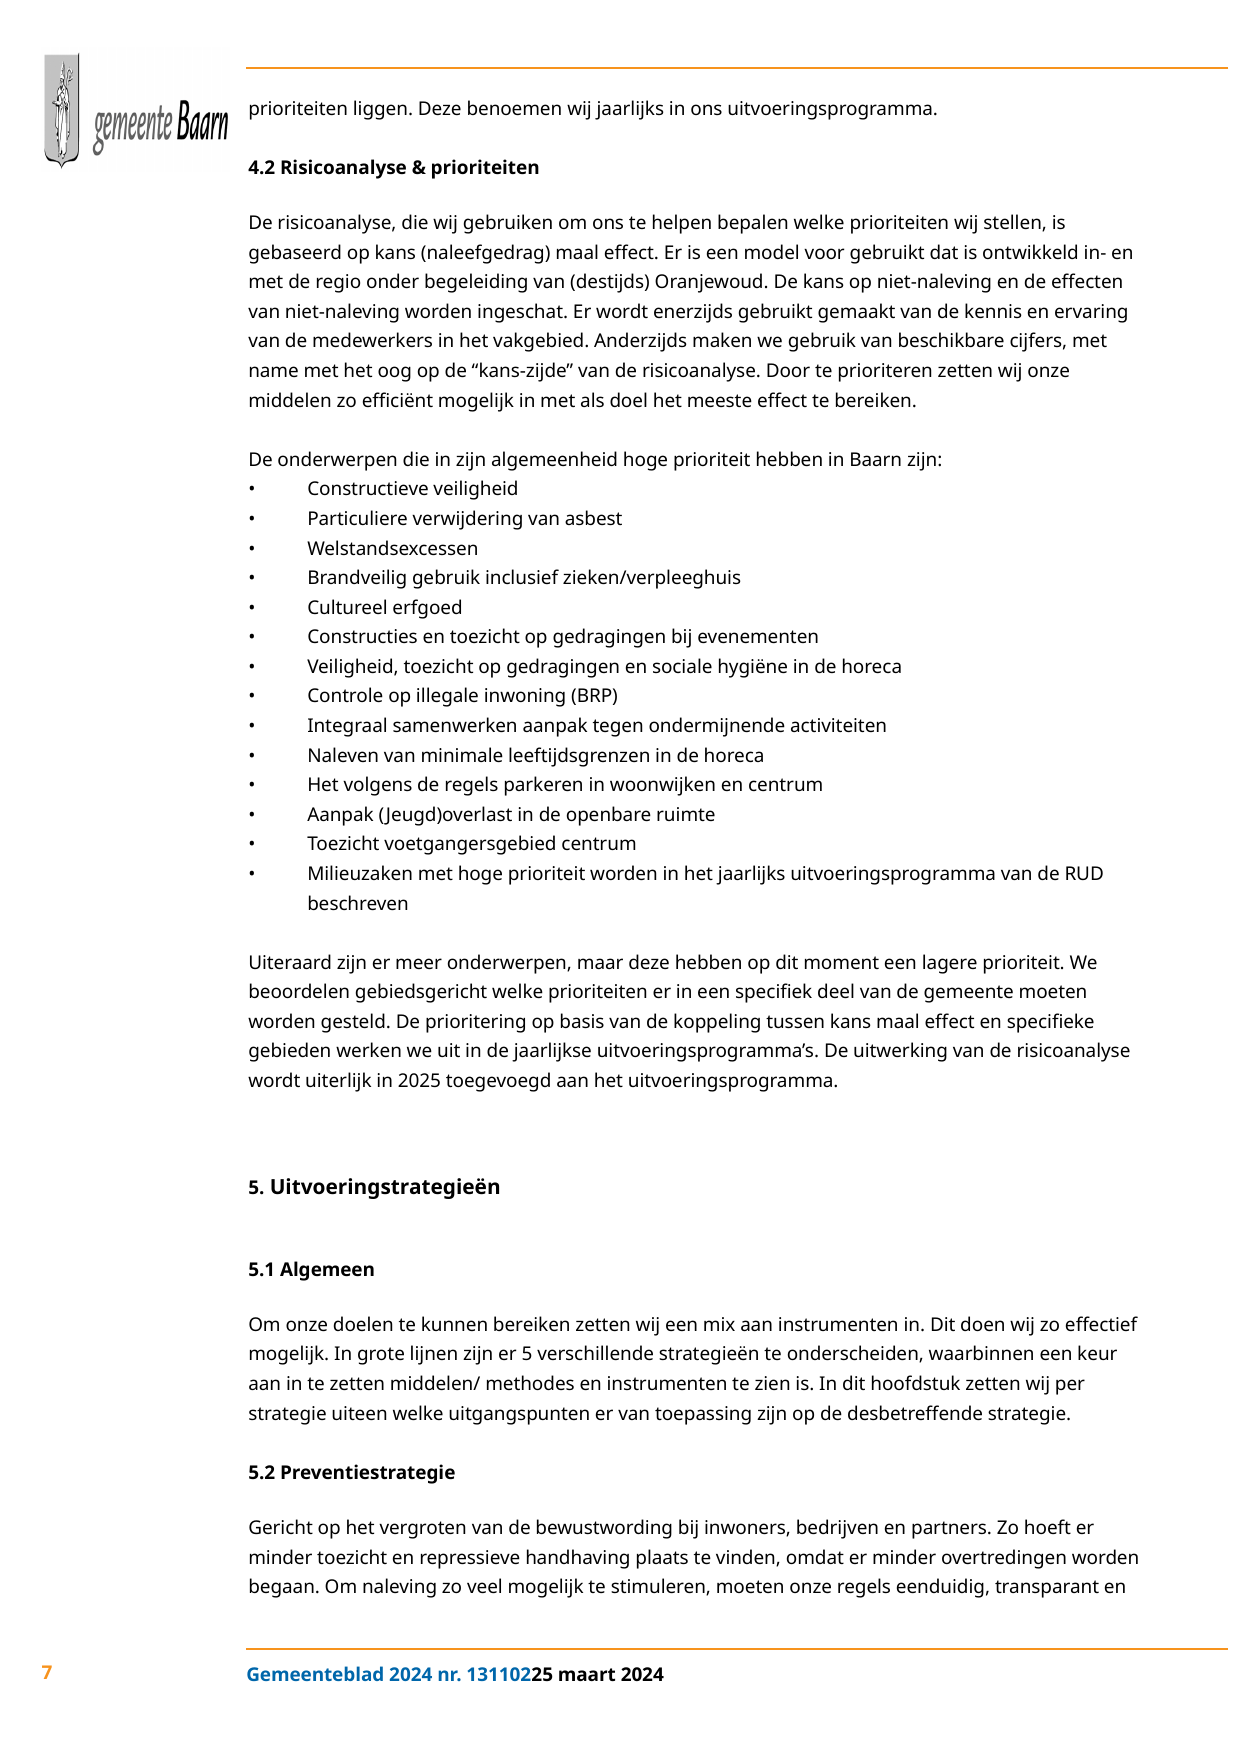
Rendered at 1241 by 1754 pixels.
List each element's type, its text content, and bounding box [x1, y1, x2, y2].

list Het volgens de regels parkeren in woonwijken en centrum [248, 771, 1152, 797]
text prioriteiten liggen. Deze benoemen wij jaarlijks in ons uitvoeringsprogramma. [248, 95, 1152, 121]
list Aanpak (Jeugd)overlast in de openbare ruimte [248, 801, 1152, 827]
list Toezicht voetgangersgebied centrum [248, 831, 1152, 856]
text De onderwerpen die in zijn algemeenheid hoge prioriteit hebben in Baarn zijn: [248, 446, 1152, 472]
picture [41, 47, 231, 172]
list Integraal samenwerken aanpak tegen ondermijnende activiteiten [248, 712, 1152, 738]
list Cultureel erfgoed [248, 594, 1152, 619]
list Brandveilig gebruik inclusief zieken/verpleeghuis [248, 564, 1152, 590]
list Constructieve veiligheid [248, 476, 1152, 501]
text Gericht op het vergroten van de bewustwording bij inwoners, bedrijven en partners. Zo hoeft er minder toezicht en repressieve handhaving plaats te vinden, omdat er minder overtredingen worden begaan. Om naleving zo veel mogelijk te stimuleren, moeten onze regels eenduidig, transparant en [248, 1514, 1152, 1599]
text De risicoanalyse, die wij gebruiken om ons te helpen bepalen welke prioriteiten wij stellen, is gebaseerd op kans (naleefgedrag) maal effect. Er is een model voor gebruikt dat is ontwikkeld in- en met de regio onder begeleiding van (destijds) Oranjewoud. De kans op niet-naleving en de effecten van niet-naleving worden ingeschat. Er wordt enerzijds gebruikt gemaakt van de kennis en ervaring van de medewerkers in het vakgebied. Anderzijds maken we gebruik van beschikbare cijfers, met name met het oog op de “kans-zijde” van de risicoanalyse. Door te prioriteren zetten wij onze middelen zo efficiënt mogelijk in met als doel het meeste effect te bereiken. [248, 209, 1152, 412]
list Naleven van minimale leeftijdsgrenzen in de horeca [248, 742, 1152, 767]
text Om onze doelen te kunnen bereiken zetten wij een mix aan instrumenten in. Dit doen wij zo effectief mogelijk. In grote lijnen zijn er 5 verschillende strategieën te onderscheiden, waarbinnen een keur aan in te zetten middelen/ methodes en instrumenten te zien is. In dit hoofdstuk zetten wij per strategie uiteen welke uitgangspunten er van toepassing zijn op de desbetreffende strategie. [248, 1311, 1152, 1426]
list Welstandsexcessen [248, 535, 1152, 560]
text Uiteraard zijn er meer onderwerpen, maar deze hebben op dit moment een lagere prioriteit. We beoordelen gebiedsgericht welke prioriteiten er in een specifiek deel van de gemeente moeten worden gesteld. De prioritering op basis van de koppeling tussen kans maal effect en specifieke gebieden werken we uit in de jaarlijkse uitvoeringsprogramma’s. De uitwerking van de risicoanalyse wordt uiterlijk in 2025 toegevoegd aan het uitvoeringsprogramma. [248, 949, 1152, 1093]
text 5.2 Preventiestrategie [248, 1459, 1152, 1485]
list Milieuzaken met hoge prioriteit worden in het jaarlijks uitvoeringsprogramma van de RUD beschreven [248, 860, 1152, 915]
text 5. Uitvoeringstrategieën [248, 1172, 1152, 1200]
text 4.2 Risicoanalyse & prioriteiten [248, 154, 1152, 180]
list Constructies en toezicht op gedragingen bij evenementen [248, 623, 1152, 649]
list Controle op illegale inwoning (BRP) [248, 683, 1152, 708]
list Veiligheid, toezicht op gedragingen en sociale hygiëne in de horeca [248, 653, 1152, 679]
text 5.1 Algemeen [248, 1256, 1152, 1281]
list Particuliere verwijdering van asbest [248, 505, 1152, 531]
